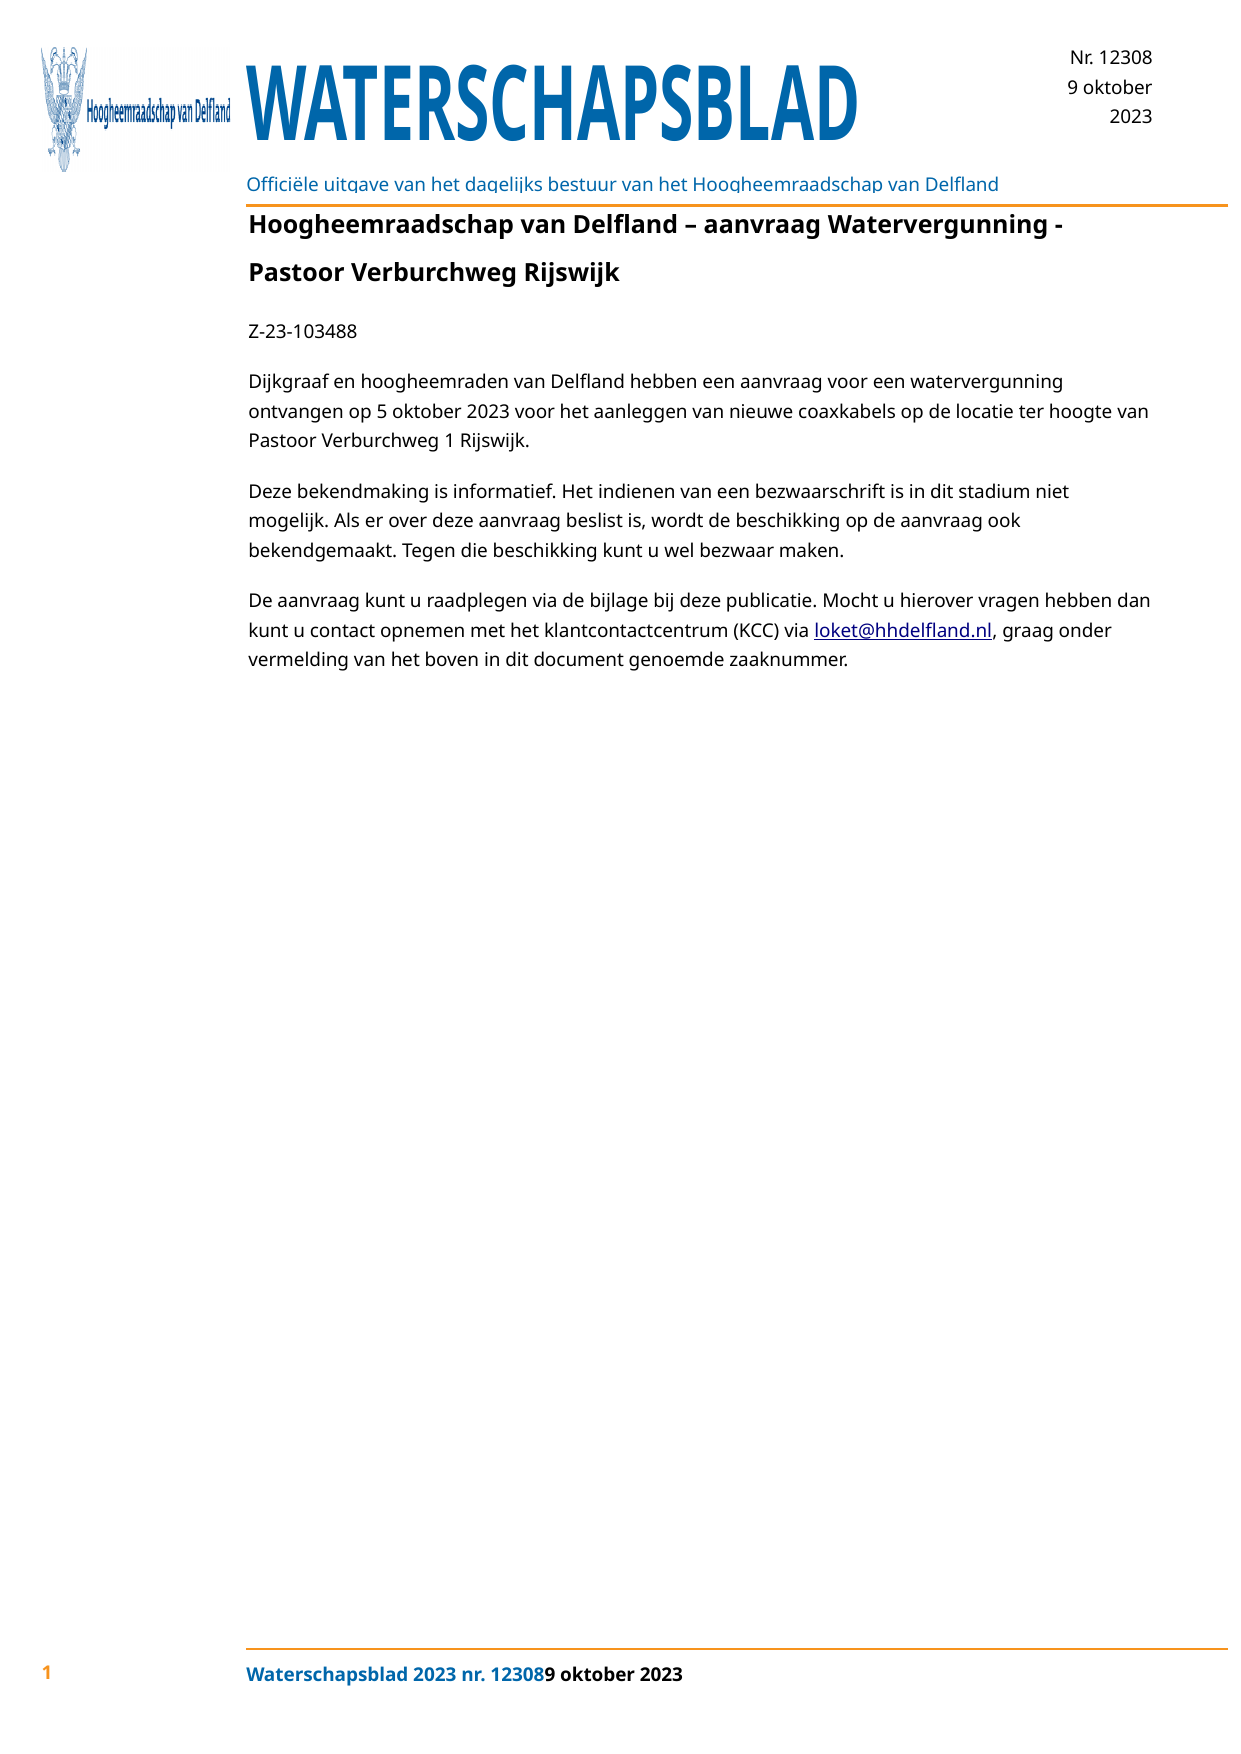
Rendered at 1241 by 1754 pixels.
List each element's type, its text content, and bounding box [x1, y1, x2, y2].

text Hoogheemraadschap van Delfland – aanvraag Watervergunning - Pastoor Verburchweg Rijswijk [248, 207, 1152, 288]
text Deze bekendmaking is informatief. Het indienen van een bezwaarschrift is in dit stadium niet mogelijk. Als er over deze aanvraag beslist is, wordt de beschikking op de aanvraag ook bekendgemaakt. Tegen die beschikking kunt u wel bezwaar maken. [248, 478, 1152, 563]
text Z-23-103488 [248, 318, 1152, 344]
picture [41, 47, 231, 172]
text De aanvraag kunt u raadplegen via de bijlage bij deze publicatie. Mocht u hierover vragen hebben dan kunt u contact opnemen met het klantcontactcentrum (KCC) via loket@hhdelfland.nl, graag onder vermelding van het boven in dit document genoemde zaaknummer. [248, 587, 1152, 672]
text Dijkgraaf en hoogheemraden van Delfland hebben een aanvraag voor een watervergunning ontvangen op 5 oktober 2023 voor het aanleggen van nieuwe coaxkabels op de locatie ter hoogte van Pastoor Verburchweg 1 Rijswijk. [248, 368, 1152, 453]
